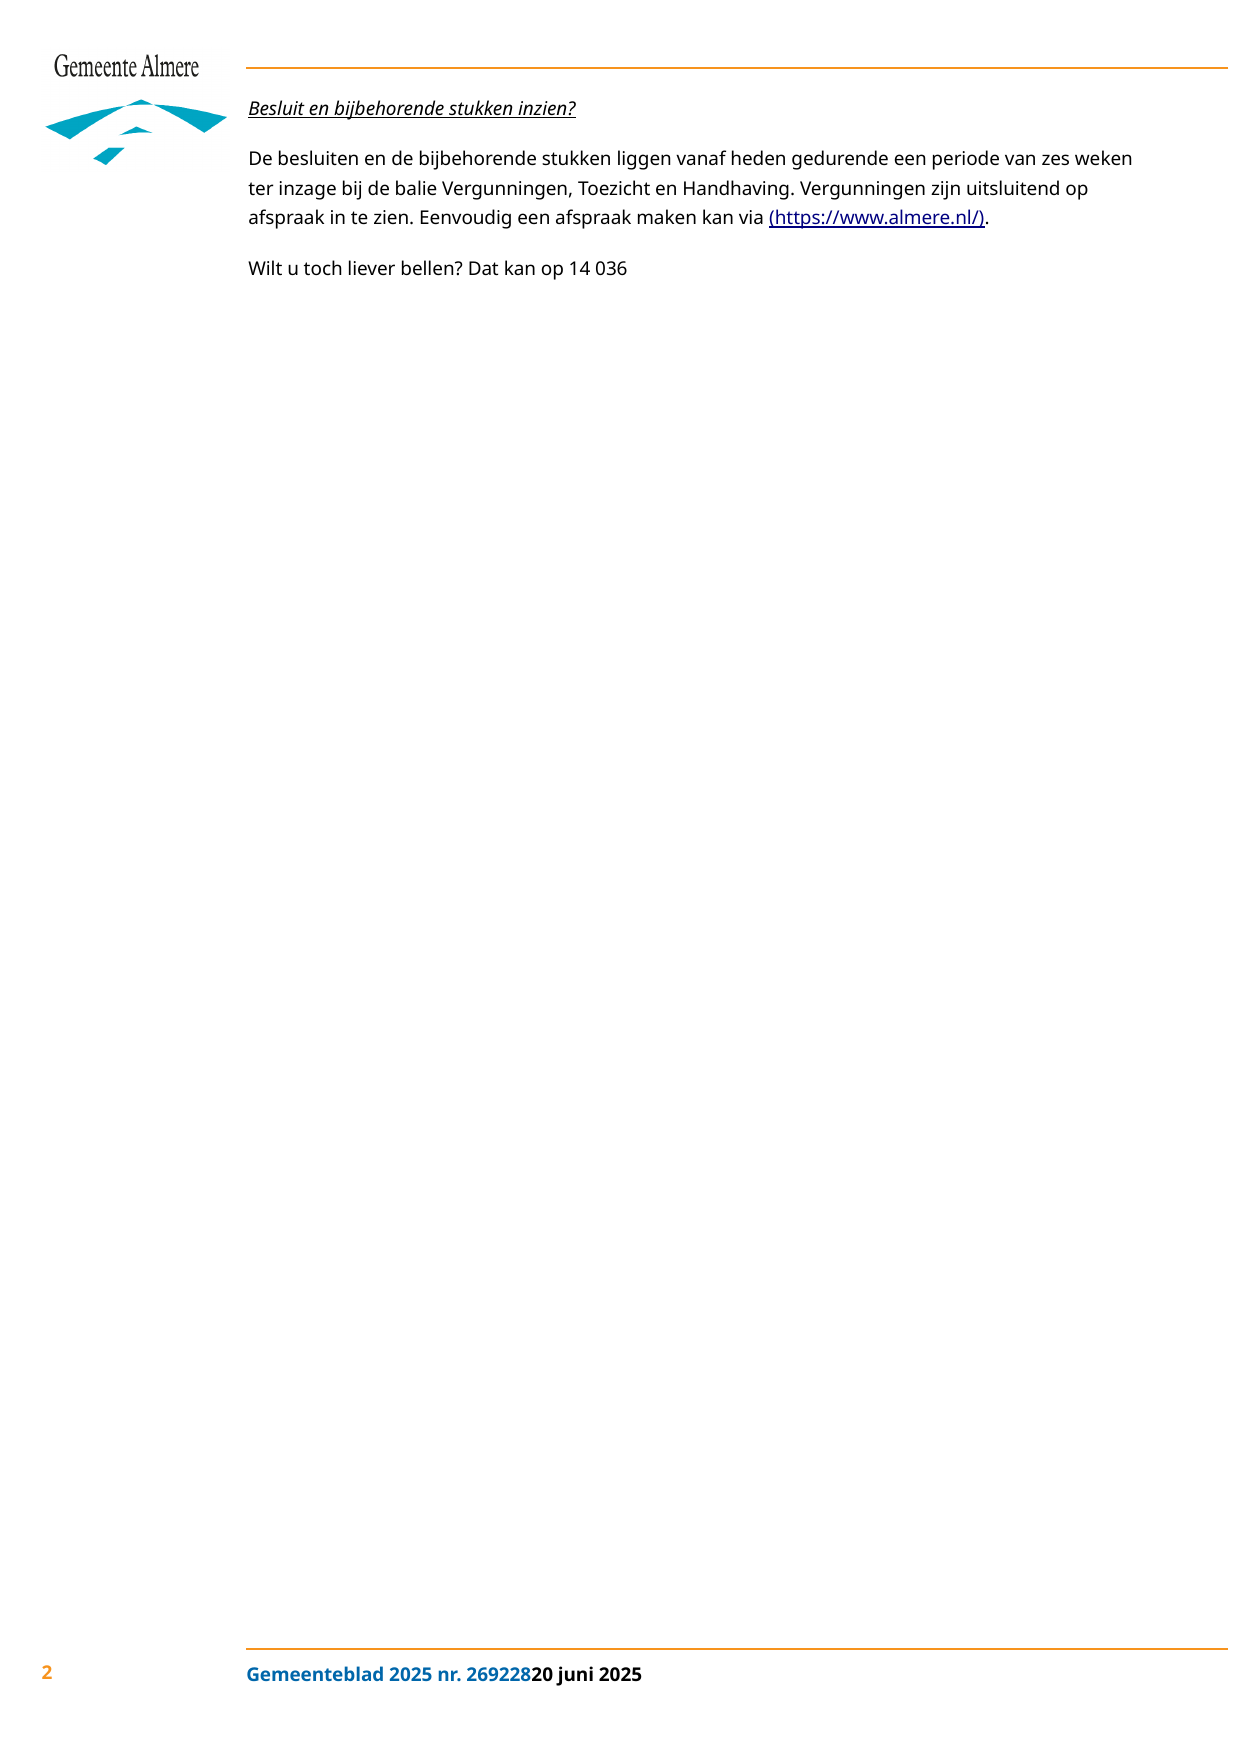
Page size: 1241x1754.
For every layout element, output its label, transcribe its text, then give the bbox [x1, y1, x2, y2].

text Besluit en bijbehorende stukken inzien? [248, 95, 1152, 121]
text Wilt u toch liever bellen? Dat kan op 14 036 [248, 255, 1152, 281]
picture [41, 47, 231, 172]
text De besluiten en de bijbehorende stukken liggen vanaf heden gedurende een periode van zes weken ter inzage bij de balie Vergunningen, Toezicht en Handhaving. Vergunningen zijn uitsluitend op afspraak in te zien. Eenvoudig een afspraak maken kan via (https://www.almere.nl/). [248, 145, 1152, 230]
